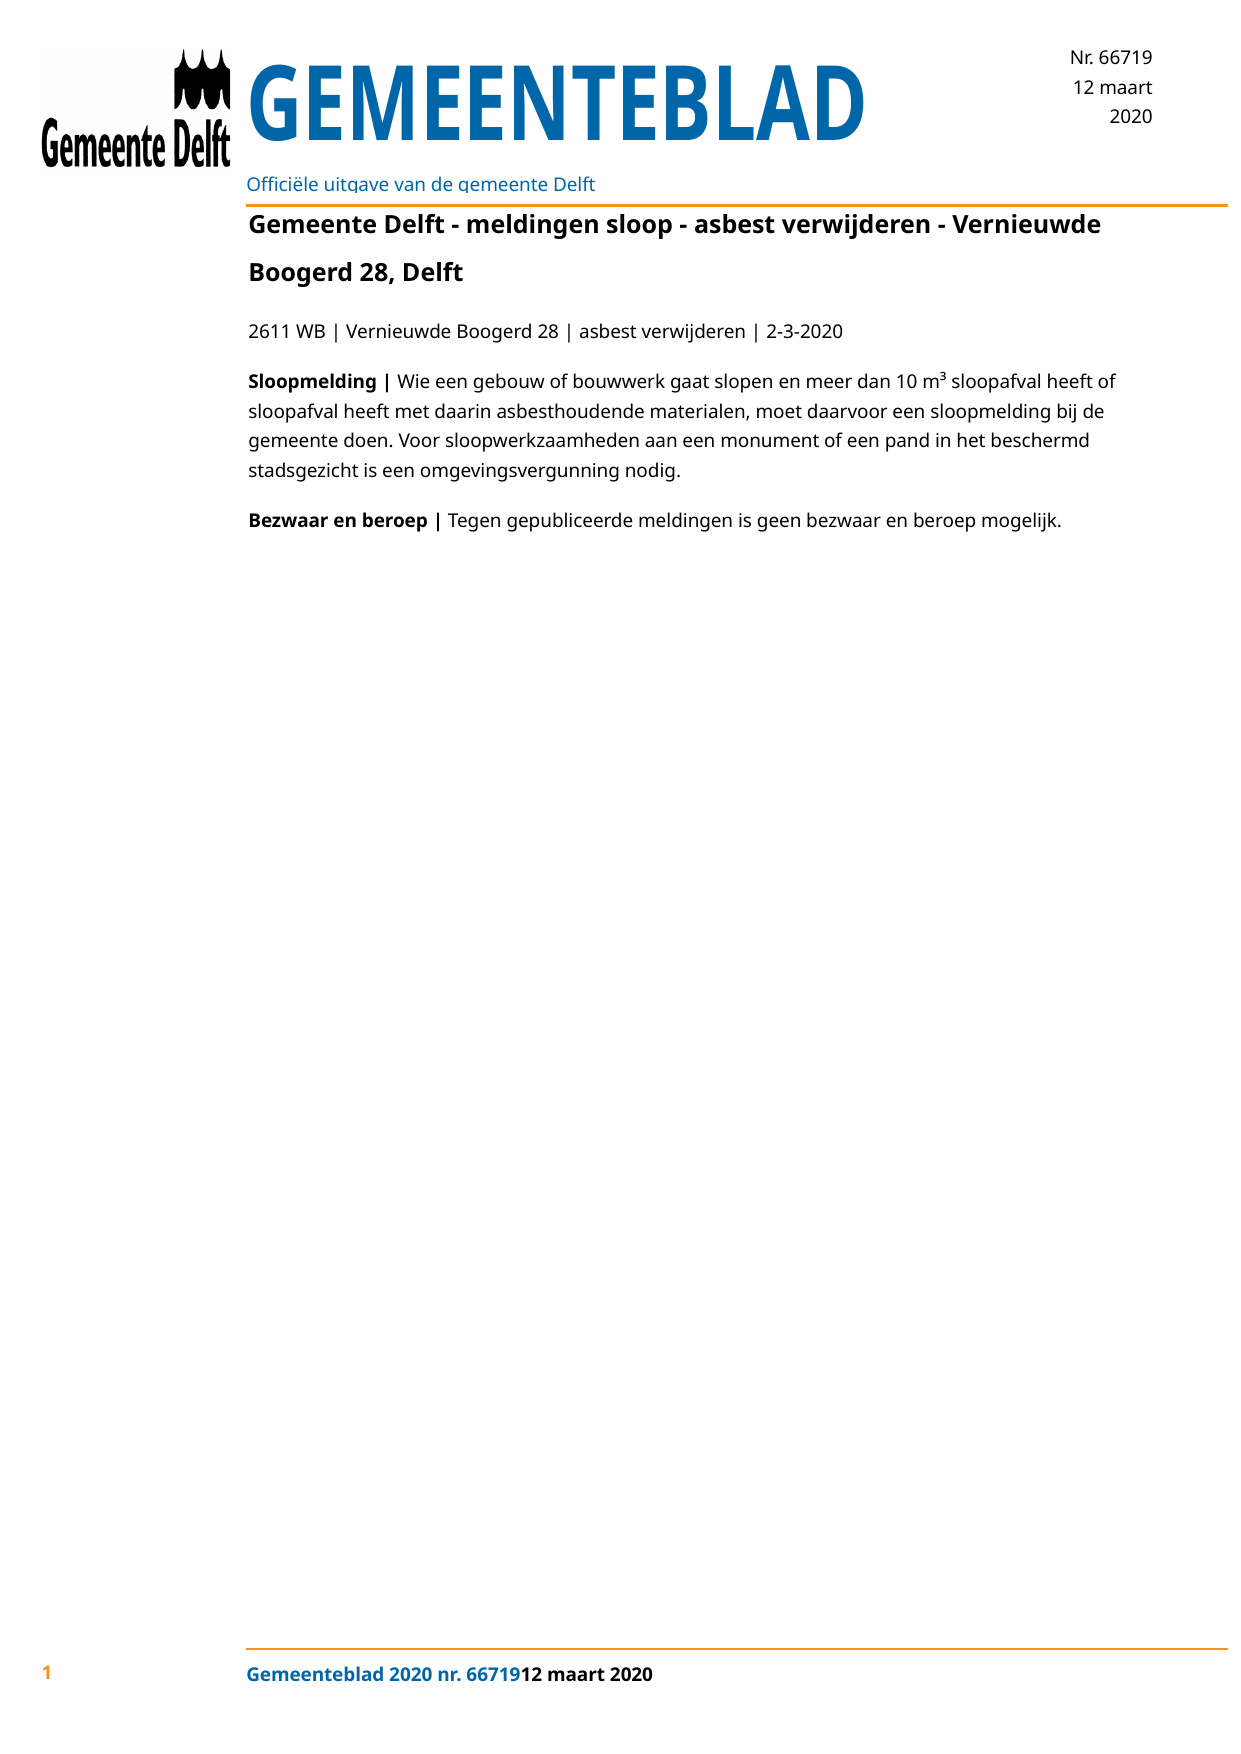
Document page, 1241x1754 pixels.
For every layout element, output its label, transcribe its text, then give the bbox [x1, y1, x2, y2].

text Sloopmelding | Wie een gebouw of bouwwerk gaat slopen en meer dan 10 m³ sloopafval heeft of sloopafval heeft met daarin asbesthoudende materialen, moet daarvoor een sloopmelding bij de gemeente doen. Voor sloopwerkzaamheden aan een monument of een pand in het beschermd stadsgezicht is een omgevingsvergunning nodig. [248, 368, 1152, 483]
text 2611 WB | Vernieuwde Boogerd 28 | asbest verwijderen | 2-3-2020 [248, 318, 1152, 344]
picture [41, 47, 231, 172]
text Gemeente Delft - meldingen sloop - asbest verwijderen - Vernieuwde Boogerd 28, Delft [248, 207, 1152, 288]
text Bezwaar en beroep | Tegen gepubliceerde meldingen is geen bezwaar en beroep mogelijk. [248, 507, 1152, 533]
